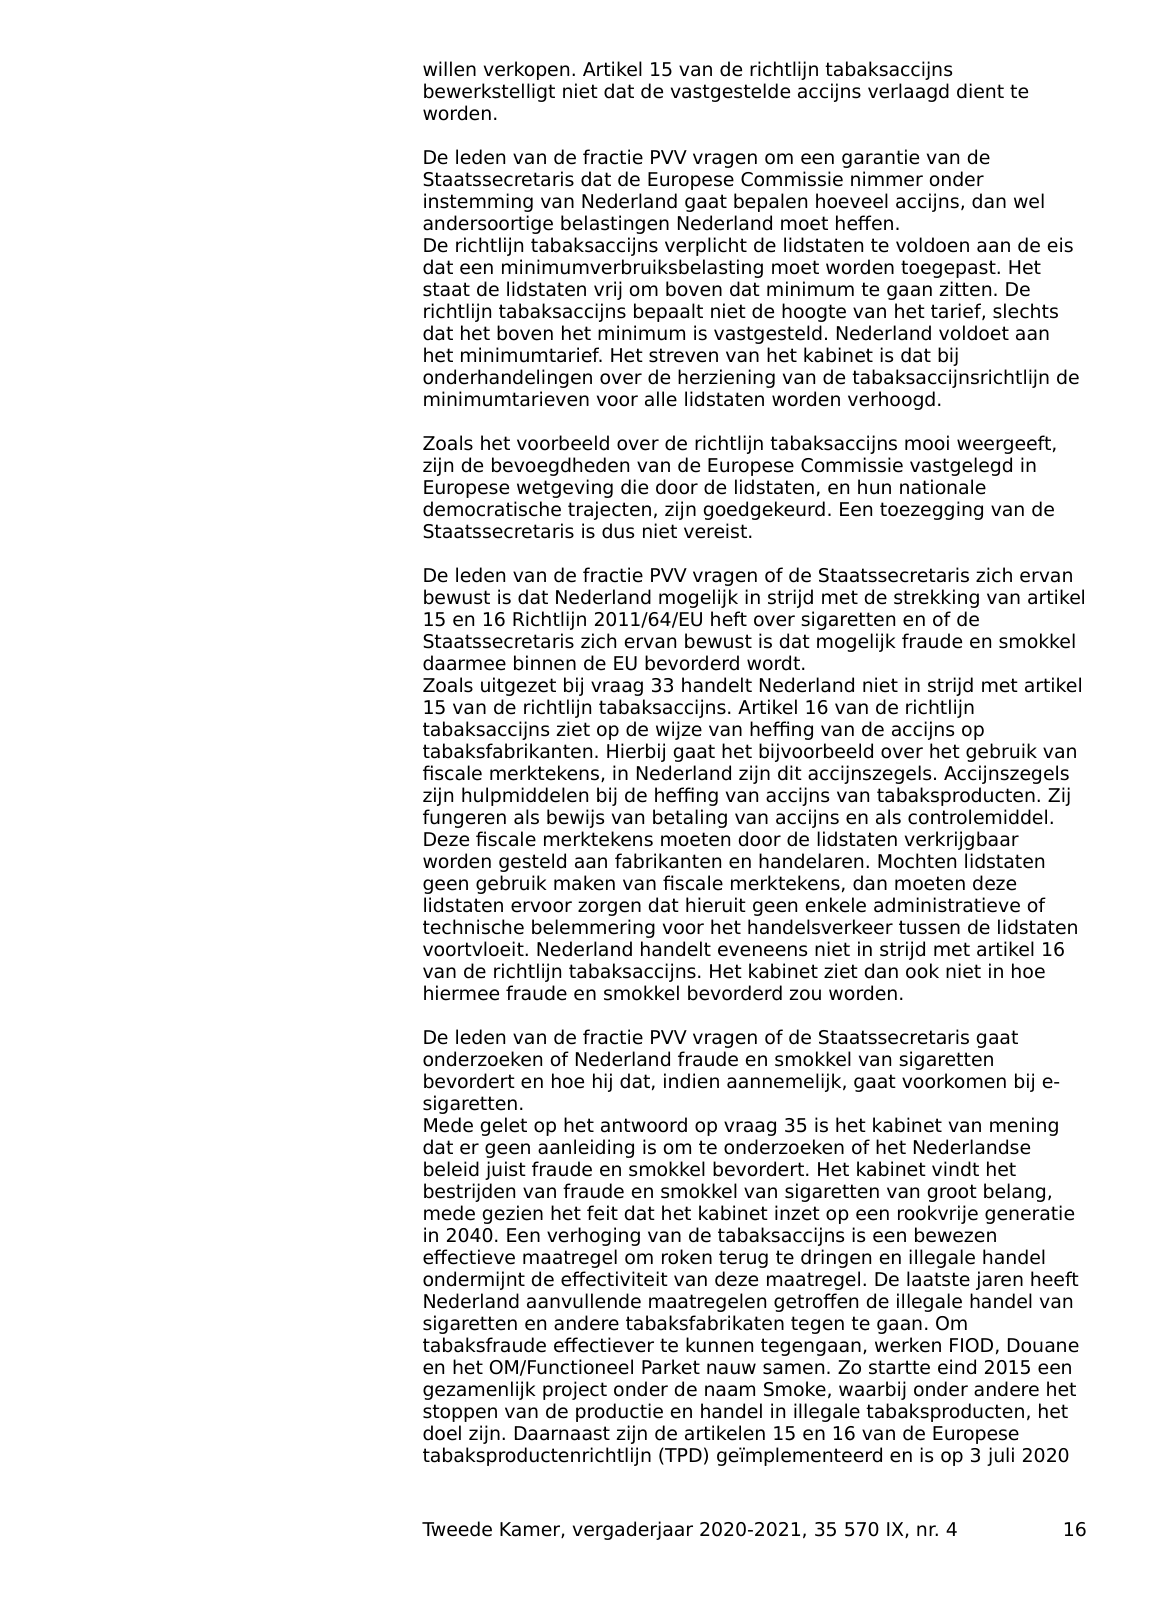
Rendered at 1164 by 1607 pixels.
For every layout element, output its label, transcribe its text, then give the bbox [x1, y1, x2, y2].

text Mede gelet op het antwoord op vraag 35 is het kabinet van mening dat er geen aanleiding is om te onderzoeken of het Nederlandse beleid juist fraude en smokkel bevordert. Het kabinet vindt het bestrijden van fraude en smokkel van sigaretten van groot belang, mede gezien het feit dat het kabinet inzet op een rookvrije generatie in 2040. Een verhoging van de tabaksaccijns is een bewezen effectieve maatregel om roken terug te dringen en illegale handel ondermijnt de effectiviteit van deze maatregel. De laatste jaren heeft Nederland aanvullende maatregelen getroffen de illegale handel van sigaretten en andere tabaksfabrikaten tegen te gaan. Om tabaksfraude effectiever te kunnen tegengaan, werken FIOD, Douane en het OM/Functioneel Parket nauw samen. Zo startte eind 2015 een gezamenlijk project onder de naam Smoke, waarbij onder andere het stoppen van de productie en handel in illegale tabaksproducten, het doel zijn. Daarnaast zijn de artikelen 15 en 16 van de Europese tabaksproductenrichtlijn (TPD) geïmplementeerd en is op 3 juli 2020 [422, 1115, 1087, 1467]
text willen verkopen. Artikel 15 van de richtlijn tabaksaccijns bewerkstelligt niet dat de vastgestelde accijns verlaagd dient te worden. [422, 59, 1087, 125]
text De richtlijn tabaksaccijns verplicht de lidstaten te voldoen aan de eis dat een minimumverbruiksbelasting moet worden toegepast. Het staat de lidstaten vrij om boven dat minimum te gaan zitten. De richtlijn tabaksaccijns bepaalt niet de hoogte van het tarief, slechts dat het boven het minimum is vastgesteld. Nederland voldoet aan het minimumtarief. Het streven van het kabinet is dat bij onderhandelingen over de herziening van de tabaksaccijnsrichtlijn de minimumtarieven voor alle lidstaten worden verhoogd. [422, 235, 1087, 411]
text Zoals het voorbeeld over de richtlijn tabaksaccijns mooi weergeeft, zijn de bevoegdheden van de Europese Commissie vastgelegd in Europese wetgeving die door de lidstaten, en hun nationale democratische trajecten, zijn goedgekeurd. Een toezegging van de Staatssecretaris is dus niet vereist. [422, 433, 1087, 543]
text De leden van de fractie PVV vragen of de Staatssecretaris gaat onderzoeken of Nederland fraude en smokkel van sigaretten bevordert en hoe hij dat, indien aannemelijk, gaat voorkomen bij e-sigaretten. [422, 1027, 1087, 1115]
text De leden van de fractie PVV vragen of de Staatssecretaris zich ervan bewust is dat Nederland mogelijk in strijd met de strekking van artikel 15 en 16 Richtlijn 2011/64/EU heft over sigaretten en of de Staatssecretaris zich ervan bewust is dat mogelijk fraude en smokkel daarmee binnen de EU bevorderd wordt. [422, 565, 1087, 675]
text Zoals uitgezet bij vraag 33 handelt Nederland niet in strijd met artikel 15 van de richtlijn tabaksaccijns. Artikel 16 van de richtlijn tabaksaccijns ziet op de wijze van heffing van de accijns op tabaksfabrikanten. Hierbij gaat het bijvoorbeeld over het gebruik van fiscale merktekens, in Nederland zijn dit accijnszegels. Accijnszegels zijn hulpmiddelen bij de heffing van accijns van tabaksproducten. Zij fungeren als bewijs van betaling van accijns en als controlemiddel. Deze fiscale merktekens moeten door de lidstaten verkrijgbaar worden gesteld aan fabrikanten en handelaren. Mochten lidstaten geen gebruik maken van fiscale merktekens, dan moeten deze lidstaten ervoor zorgen dat hieruit geen enkele administratieve of technische belemmering voor het handelsverkeer tussen de lidstaten voortvloeit. Nederland handelt eveneens niet in strijd met artikel 16 van de richtlijn tabaksaccijns. Het kabinet ziet dan ook niet in hoe hiermee fraude en smokkel bevorderd zou worden. [422, 675, 1087, 1005]
text De leden van de fractie PVV vragen om een garantie van de Staatssecretaris dat de Europese Commissie nimmer onder instemming van Nederland gaat bepalen hoeveel accijns, dan wel andersoortige belastingen Nederland moet heffen. [422, 147, 1087, 235]
